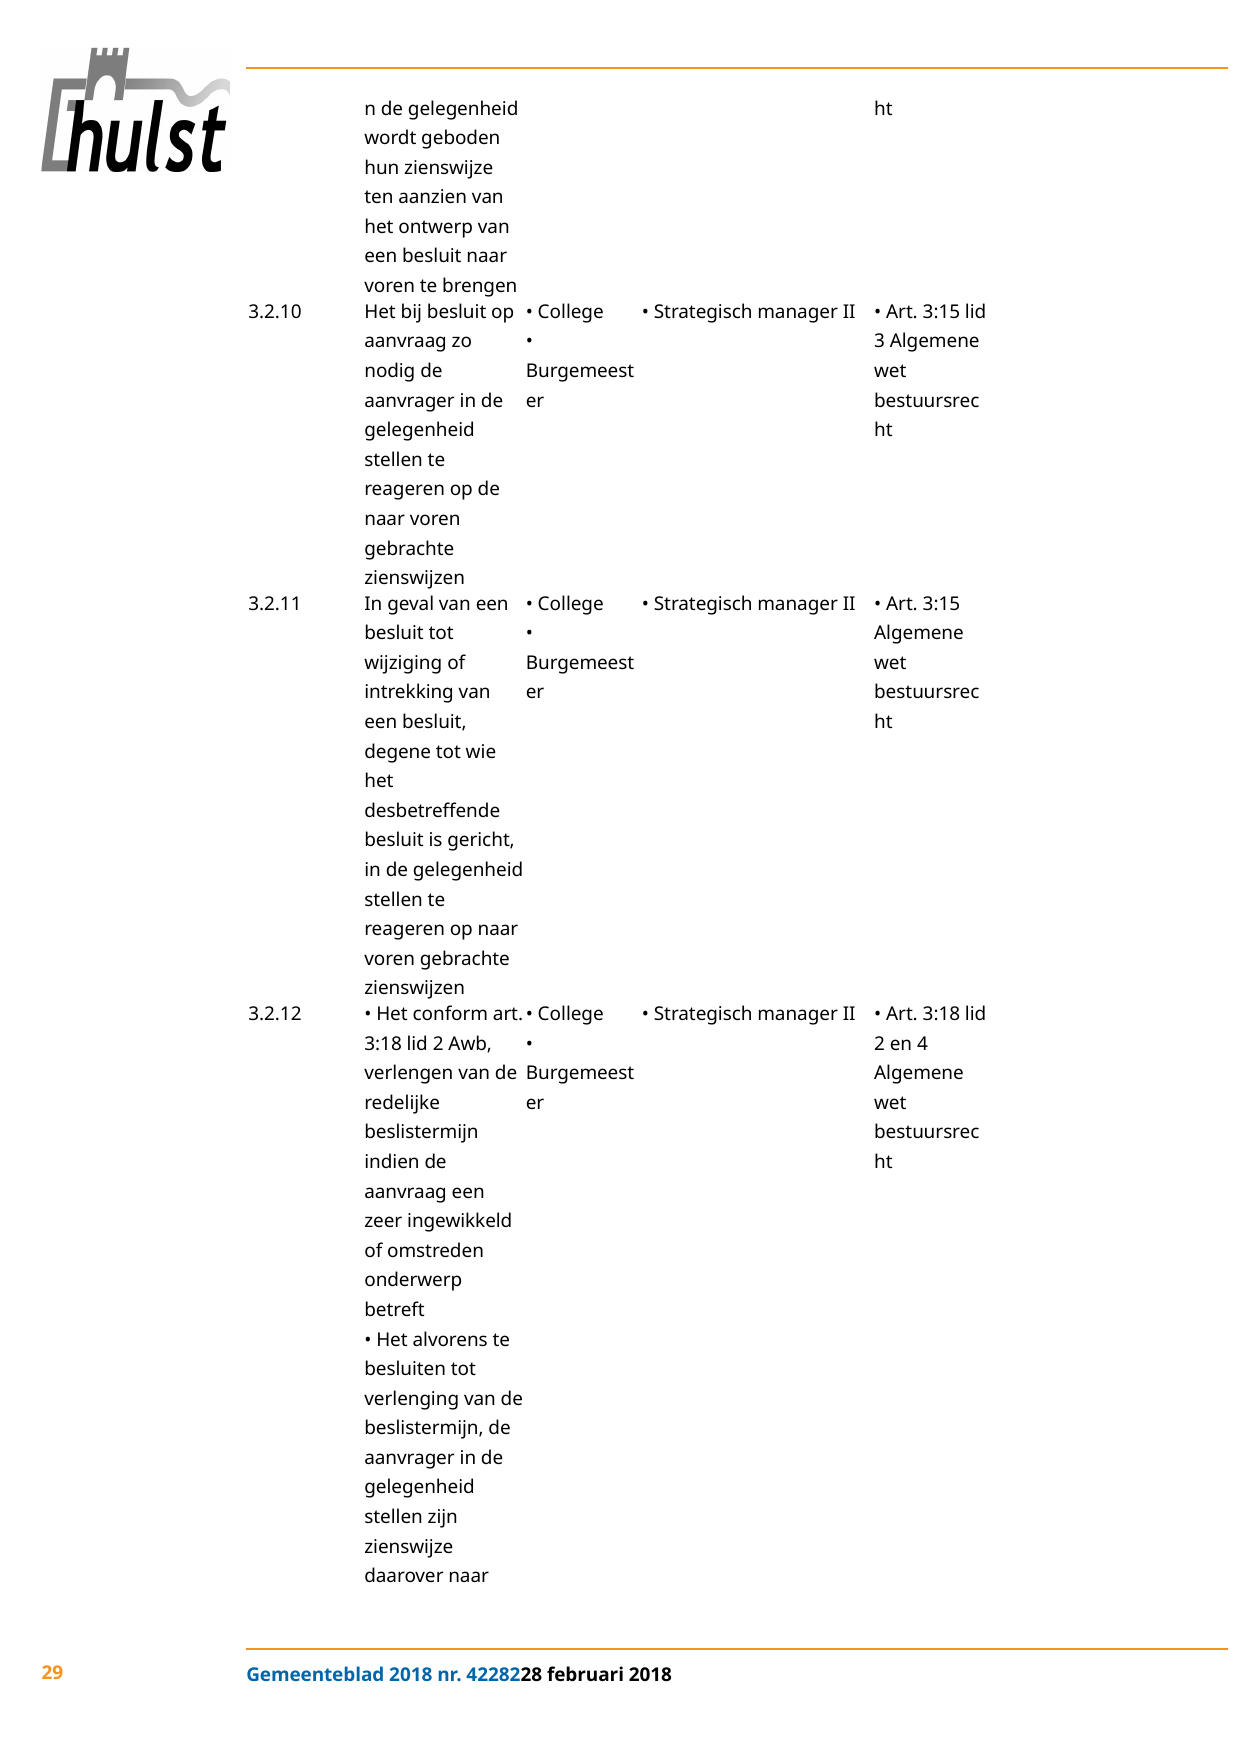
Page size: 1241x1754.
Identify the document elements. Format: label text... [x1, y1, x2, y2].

table_cell [990, 95, 1152, 298]
table_cell [526, 95, 642, 298]
table_cell • Het conform art. 3:18 lid 2 Awb, verlengen van de redelijke beslistermijn indien de aanvraag een zeer ingewikkeld of omstreden onderwerp betreft • Het alvorens te besluiten tot verlenging van de beslistermijn, de aanvrager in de gelegenheid stellen zijn zienswijze daarover naar [364, 1000, 526, 1588]
table_cell • Strategisch manager II [642, 1000, 874, 1588]
table_cell • Art. 3:15 lid 3 Algemene wet bestuursrecht [874, 298, 990, 590]
table_cell • Strategisch manager II [642, 590, 874, 1000]
table_cell • College • Burgemeester [526, 298, 642, 590]
table_cell 3.2.11 [248, 590, 364, 1000]
table_cell 3.2.12 [248, 1000, 364, 1588]
table_cell [990, 590, 1152, 1000]
table_cell • College • Burgemeester [526, 590, 642, 1000]
table_cell • Strategisch manager II [642, 298, 874, 590]
table_cell 3.2.10 [248, 298, 364, 590]
picture [41, 47, 231, 172]
table_cell [990, 298, 1152, 590]
table_cell • Art. 3:15 Algemene wet bestuursrecht [874, 590, 990, 1000]
table_cell • College • Burgemeester [526, 1000, 642, 1588]
table_cell • Art. 3:18 lid 2 en 4 Algemene wet bestuursrecht [874, 1000, 990, 1588]
table_cell Het bij besluit op aanvraag zo nodig de aanvrager in de gelegenheid stellen te reageren op de naar voren gebrachte zienswijzen [364, 298, 526, 590]
table_cell In geval van een besluit tot wijziging of intrekking van een besluit, degene tot wie het desbetreffende besluit is gericht, in de gelegenheid stellen te reageren op naar voren gebrachte zienswijzen [364, 590, 526, 1000]
table_cell ht [874, 95, 990, 298]
table_cell [248, 95, 364, 298]
table_cell n de gelegenheid wordt geboden hun zienswijze ten aanzien van het ontwerp van een besluit naar voren te brengen [364, 95, 526, 298]
table_cell [990, 1000, 1152, 1588]
table_cell [642, 95, 874, 298]
